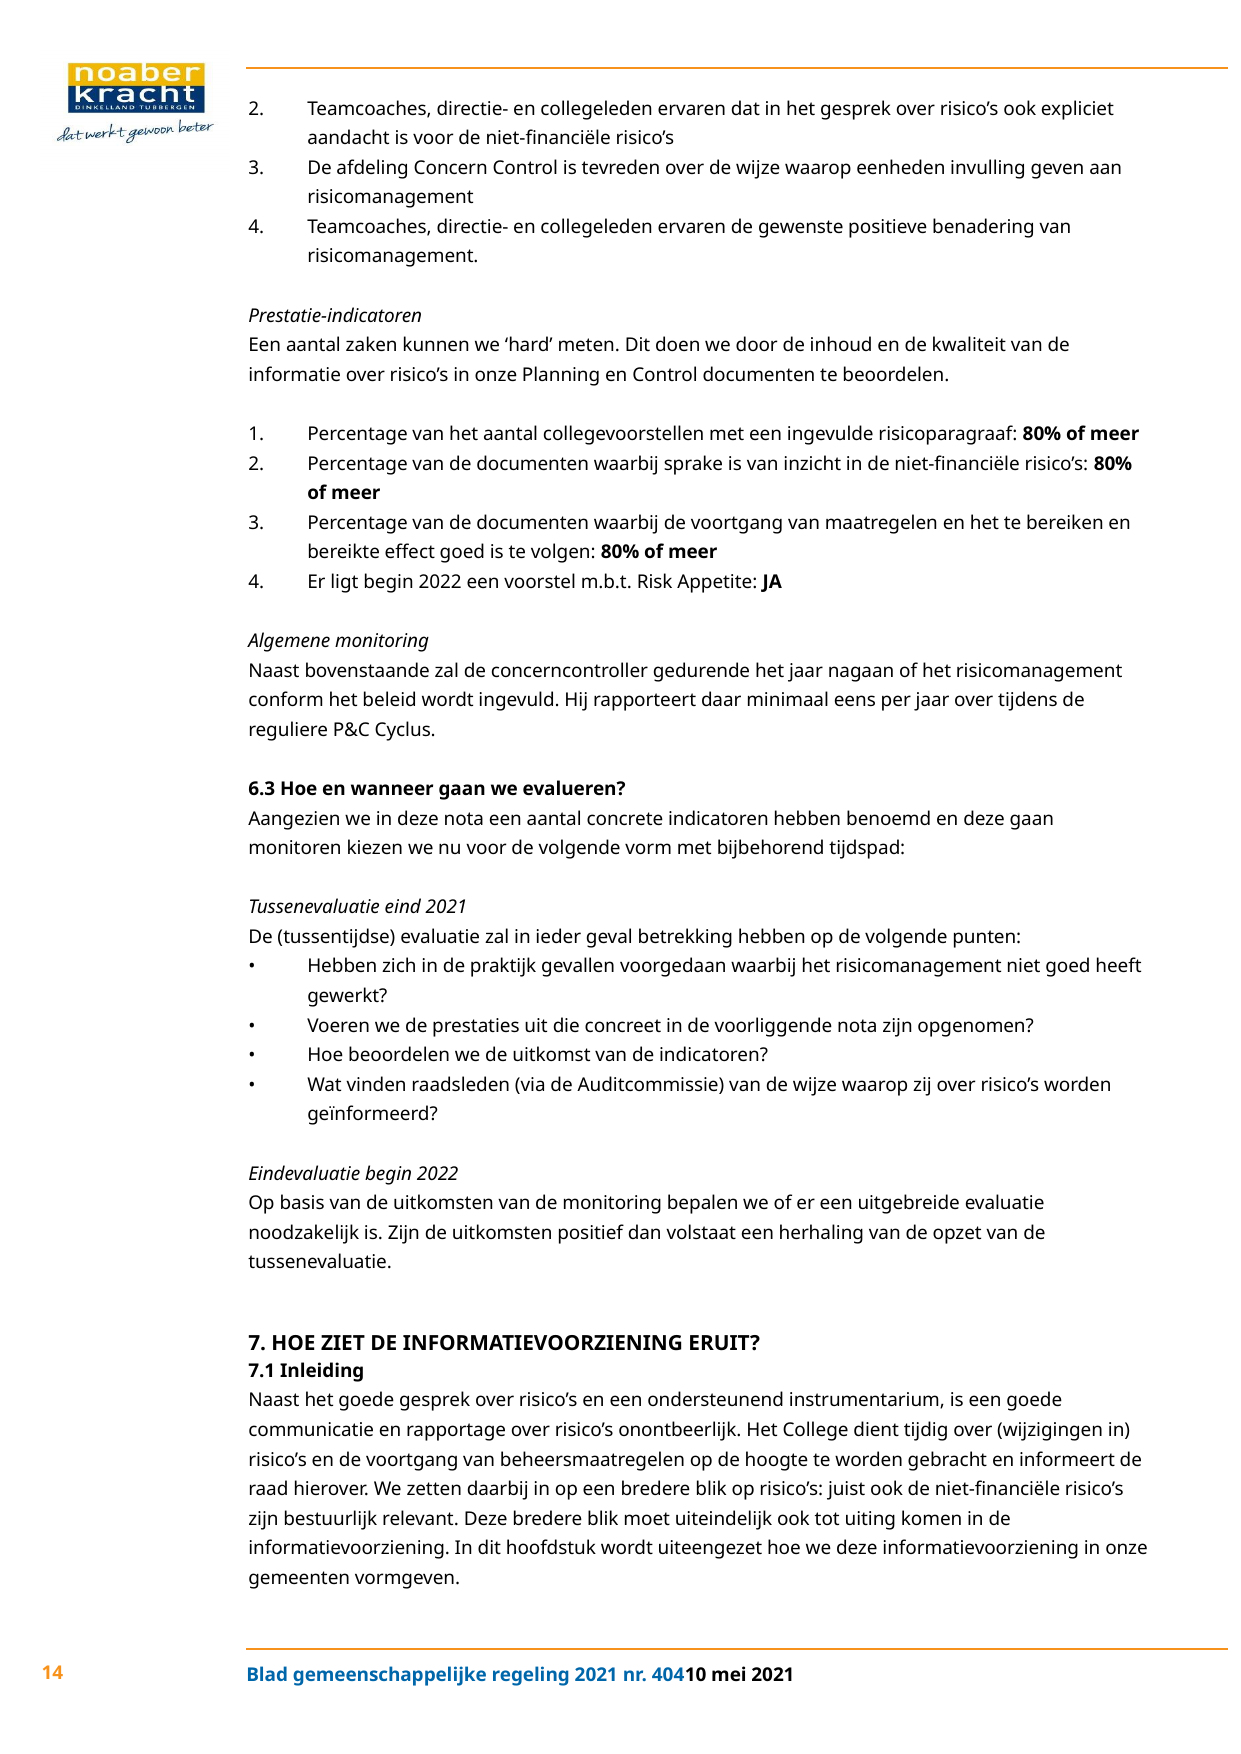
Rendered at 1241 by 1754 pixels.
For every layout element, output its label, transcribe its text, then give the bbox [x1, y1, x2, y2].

list Percentage van het aantal collegevoorstellen met een ingevulde risicoparagraaf: 80% of meer [248, 420, 1152, 446]
text Algemene monitoring [248, 627, 1152, 653]
text Tussenevaluatie eind 2021 [248, 893, 1152, 919]
text Eindevaluatie begin 2022 [248, 1160, 1152, 1186]
list Teamcoaches, directie- en collegeleden ervaren de gewenste positieve benadering van risicomanagement. [248, 213, 1152, 268]
text Aangezien we in deze nota een aantal concrete indicatoren hebben benoemd en deze gaan monitoren kiezen we nu voor de volgende vorm met bijbehorend tijdspad: [248, 805, 1152, 860]
text 7.1 Inleiding [248, 1357, 1152, 1383]
text Naast het goede gesprek over risico’s en een ondersteunend instrumentarium, is een goede communicatie en rapportage over risico’s onontbeerlijk. Het College dient tijdig over (wijzigingen in) risico’s en de voortgang van beheersmaatregelen op de hoogte te worden gebracht en informeert de raad hierover. We zetten daarbij in op een bredere blik op risico’s: juist ook de niet-financiële risico’s zijn bestuurlijk relevant. Deze bredere blik moet uiteindelijk ook tot uiting komen in de informatievoorziening. In dit hoofdstuk wordt uiteengezet hoe we deze informatievoorziening in onze gemeenten vormgeven. [248, 1387, 1152, 1590]
list Voeren we de prestaties uit die concreet in de voorliggende nota zijn opgenomen? [248, 1012, 1152, 1038]
list Teamcoaches, directie- en collegeleden ervaren dat in het gesprek over risico’s ook expliciet aandacht is voor de niet-financiële risico’s [248, 95, 1152, 150]
list Percentage van de documenten waarbij sprake is van inzicht in de niet-financiële risico’s: 80% of meer [248, 450, 1152, 505]
list Hebben zich in de praktijk gevallen voorgedaan waarbij het risicomanagement niet goed heeft gewerkt? [248, 953, 1152, 1008]
list De afdeling Concern Control is tevreden over de wijze waarop eenheden invulling geven aan risicomanagement [248, 154, 1152, 209]
list Wat vinden raadsleden (via de Auditcommissie) van de wijze waarop zij over risico’s worden geïnformeerd? [248, 1071, 1152, 1126]
text Naast bovenstaande zal de concerncontroller gedurende het jaar nagaan of het risicomanagement conform het beleid wordt ingevuld. Hij rapporteert daar minimaal eens per jaar over tijdens de reguliere P&C Cyclus. [248, 657, 1152, 742]
text Op basis van de uitkomsten van de monitoring bepalen we of er een uitgebreide evaluatie noodzakelijk is. Zijn de uitkomsten positief dan volstaat een herhaling van de opzet van de tussenevaluatie. [248, 1189, 1152, 1274]
picture [41, 47, 231, 172]
list Hoe beoordelen we de uitkomst van de indicatoren? [248, 1041, 1152, 1067]
list Er ligt begin 2022 een voorstel m.b.t. Risk Appetite: JA [248, 568, 1152, 594]
text De (tussentijdse) evaluatie zal in ieder geval betrekking hebben op de volgende punten: [248, 923, 1152, 949]
text 7. HOE ZIET DE INFORMATIEVOORZIENING ERUIT? [248, 1328, 1152, 1357]
text Prestatie-indicatoren [248, 302, 1152, 328]
text Een aantal zaken kunnen we ‘hard’ meten. Dit doen we door de inhoud en de kwaliteit van de informatie over risico’s in onze Planning en Control documenten te beoordelen. [248, 331, 1152, 387]
list Percentage van de documenten waarbij de voortgang van maatregelen en het te bereiken en bereikte effect goed is te volgen: 80% of meer [248, 509, 1152, 564]
text 6.3 Hoe en wanneer gaan we evalueren? [248, 775, 1152, 801]
